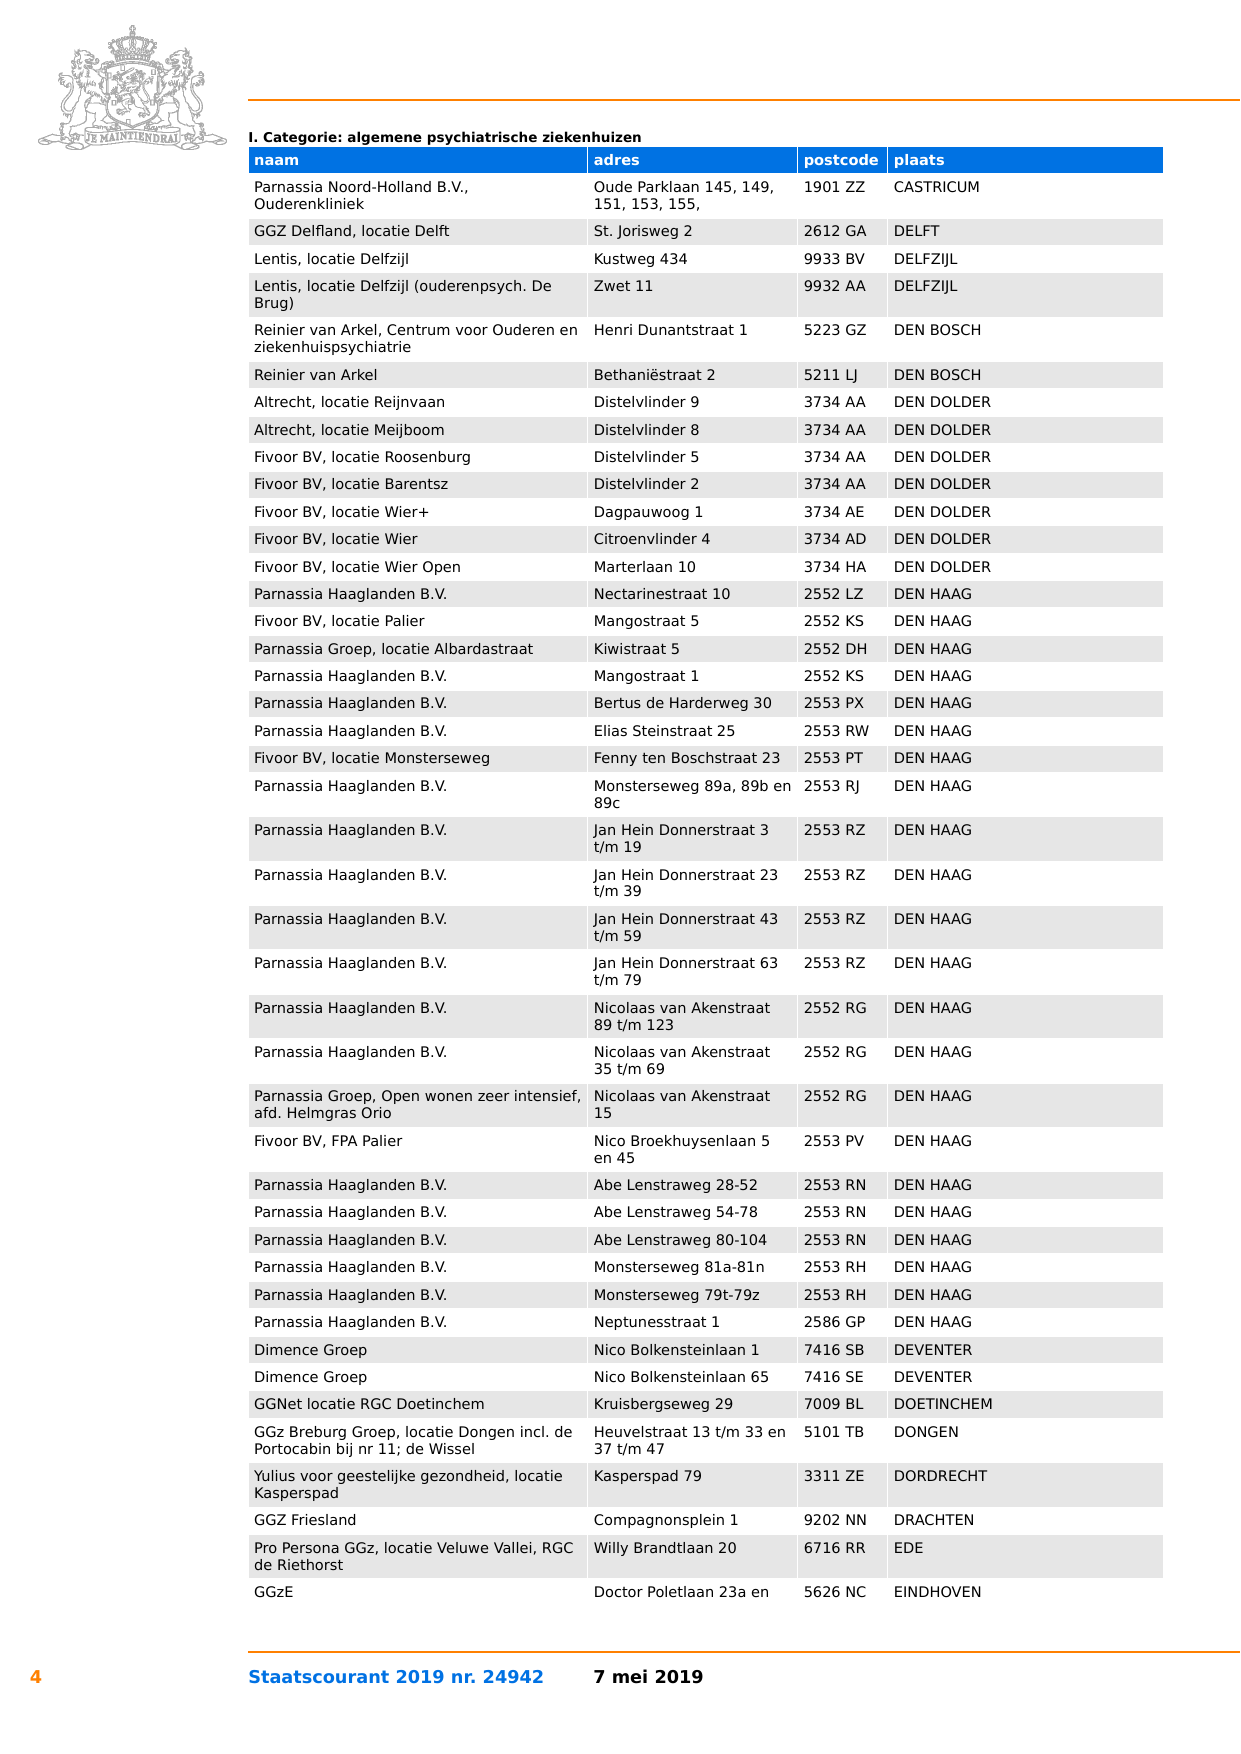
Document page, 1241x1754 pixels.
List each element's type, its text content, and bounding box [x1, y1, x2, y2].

table_cell DEN HAAG [888, 1172, 1163, 1199]
table_cell 2552 DH [798, 636, 887, 662]
table_cell Fivoor BV, locatie Wier [249, 526, 587, 553]
table_cell Abe Lenstraweg 54-78 [588, 1200, 797, 1226]
table_cell Monsterseweg 79t-79z [588, 1282, 797, 1308]
table_cell Fivoor BV, locatie Palier [249, 609, 587, 635]
table_cell Henri Dunantstraat 1 [588, 318, 797, 361]
table_cell Parnassia Haaglanden B.V. [249, 1227, 587, 1253]
picture [38, 25, 227, 150]
table_cell Dimence Groep [249, 1337, 587, 1363]
table_cell 3734 AA [798, 472, 887, 498]
table_cell Elias Steinstraat 25 [588, 718, 797, 744]
table_cell Parnassia Haaglanden B.V. [249, 1172, 587, 1199]
table_cell DEN HAAG [888, 1039, 1163, 1082]
table_cell DEN HAAG [888, 1227, 1163, 1253]
table_cell 2553 PT [798, 746, 887, 772]
table_cell 2612 GA [798, 219, 887, 245]
table_cell Fivoor BV, locatie Wier Open [249, 554, 587, 580]
table_cell DEN HAAG [888, 995, 1163, 1038]
table_cell Reinier van Arkel [249, 362, 587, 388]
table_cell Dagpauwoog 1 [588, 499, 797, 525]
table_cell DRACHTEN [888, 1508, 1163, 1534]
table_cell Jan Hein Donnerstraat 3 t/m 19 [588, 817, 797, 861]
table_cell Neptunesstraat 1 [588, 1309, 797, 1336]
table_cell 2553 RN [798, 1227, 887, 1253]
table_cell DEN HAAG [888, 1255, 1163, 1281]
table_cell 5211 LJ [798, 362, 887, 388]
table_cell DEN HAAG [888, 609, 1163, 635]
table_cell Abe Lenstraweg 80-104 [588, 1227, 797, 1253]
table_cell EDE [888, 1535, 1163, 1578]
table_cell Fivoor BV, locatie Monsterseweg [249, 746, 587, 772]
table_cell Parnassia Haaglanden B.V. [249, 691, 587, 717]
table_header I. Categorie: algemene psychiatrische ziekenhuizen [248, 130, 1163, 146]
table_cell 2553 RN [798, 1172, 887, 1199]
table_cell Jan Hein Donnerstraat 63 t/m 79 [588, 950, 797, 994]
table_cell Parnassia Haaglanden B.V. [249, 1282, 587, 1308]
table_cell 2553 RZ [798, 862, 887, 905]
table_cell Parnassia Haaglanden B.V. [249, 950, 587, 994]
table_cell GGzE [249, 1579, 587, 1606]
table_cell GGZ Friesland [249, 1508, 587, 1534]
table_cell plaats [888, 147, 1163, 173]
table_cell DEN HAAG [888, 817, 1163, 861]
table_cell Parnassia Groep, locatie Albardastraat [249, 636, 587, 662]
table_cell DEN DOLDER [888, 444, 1163, 471]
table_cell 2553 RZ [798, 817, 887, 861]
table_cell Mangostraat 1 [588, 663, 797, 690]
table_cell Fenny ten Boschstraat 23 [588, 746, 797, 772]
table_cell DEN HAAG [888, 718, 1163, 744]
table_cell Parnassia Haaglanden B.V. [249, 1200, 587, 1226]
table_cell GGz Breburg Groep, locatie Dongen incl. de Portocabin bij nr 11; de Wissel [249, 1419, 587, 1462]
table_cell Distelvlinder 8 [588, 417, 797, 443]
table_cell St. Jorisweg 2 [588, 219, 797, 245]
table_cell Parnassia Haaglanden B.V. [249, 817, 587, 861]
table_cell DEN BOSCH [888, 362, 1163, 388]
table_cell Monsterseweg 81a-81n [588, 1255, 797, 1281]
table_cell 2552 LZ [798, 581, 887, 607]
table_cell Abe Lenstraweg 28-52 [588, 1172, 797, 1199]
table_cell Nicolaas van Akenstraat 35 t/m 69 [588, 1039, 797, 1082]
table_cell 2553 RW [798, 718, 887, 744]
table_cell DELFT [888, 219, 1163, 245]
table_cell Nicolaas van Akenstraat 15 [588, 1084, 797, 1127]
table_cell DELFZIJL [888, 246, 1163, 272]
table_cell Parnassia Haaglanden B.V. [249, 663, 587, 690]
table_cell Parnassia Groep, Open wonen zeer intensief, afd. Helmgras Orio [249, 1084, 587, 1127]
table_cell Kustweg 434 [588, 246, 797, 272]
table_cell 2553 PX [798, 691, 887, 717]
table_cell Nectarinestraat 10 [588, 581, 797, 607]
table_cell DEN HAAG [888, 663, 1163, 690]
table_cell DEN HAAG [888, 636, 1163, 662]
table_cell Pro Persona GGz, locatie Veluwe Vallei, RGC de Riethorst [249, 1535, 587, 1578]
table_cell 9933 BV [798, 246, 887, 272]
table_cell 5101 TB [798, 1419, 887, 1462]
table_cell Parnassia Noord-Holland B.V., Ouderenkliniek [249, 174, 587, 217]
table_cell Yulius voor geestelijke gezondheid, locatie Kasperspad [249, 1463, 587, 1507]
table_cell Reinier van Arkel, Centrum voor Ouderen en ziekenhuispsychiatrie [249, 318, 587, 361]
table_cell 9932 AA [798, 273, 887, 317]
table_cell 9202 NN [798, 1508, 887, 1534]
table_cell Distelvlinder 2 [588, 472, 797, 498]
table_cell DEN HAAG [888, 862, 1163, 905]
table_cell Parnassia Haaglanden B.V. [249, 995, 587, 1038]
table_cell 2553 RH [798, 1255, 887, 1281]
table_cell EINDHOVEN [888, 1579, 1163, 1606]
table_cell Parnassia Haaglanden B.V. [249, 581, 587, 607]
table_cell 2553 PV [798, 1128, 887, 1171]
table_cell 1901 ZZ [798, 174, 887, 217]
table_cell 2552 RG [798, 1084, 887, 1127]
table_cell Altrecht, locatie Reijnvaan [249, 389, 587, 416]
table_cell Altrecht, locatie Meijboom [249, 417, 587, 443]
table_cell Parnassia Haaglanden B.V. [249, 1255, 587, 1281]
table_cell Lentis, locatie Delfzijl (ouderenpsych. De Brug) [249, 273, 587, 317]
table_cell DEN HAAG [888, 1128, 1163, 1171]
table_cell DEN DOLDER [888, 472, 1163, 498]
table_cell Citroenvlinder 4 [588, 526, 797, 553]
table_cell DEN HAAG [888, 746, 1163, 772]
table_cell DELFZIJL [888, 273, 1163, 317]
table_cell Lentis, locatie Delfzijl [249, 246, 587, 272]
table_cell Distelvlinder 9 [588, 389, 797, 416]
table_cell 5626 NC [798, 1579, 887, 1606]
table_cell 3734 AA [798, 444, 887, 471]
table_cell DEN BOSCH [888, 318, 1163, 361]
table_cell DEN DOLDER [888, 526, 1163, 553]
table_cell DEN HAAG [888, 1200, 1163, 1226]
table_cell 3734 HA [798, 554, 887, 580]
table_cell 2553 RN [798, 1200, 887, 1226]
table_cell 2552 KS [798, 609, 887, 635]
table_cell DEN DOLDER [888, 499, 1163, 525]
table_cell Fivoor BV, locatie Wier+ [249, 499, 587, 525]
table_cell Kasperspad 79 [588, 1463, 797, 1507]
table_cell Nico Broekhuysenlaan 5 en 45 [588, 1128, 797, 1171]
table_cell Doctor Poletlaan 23a en [588, 1579, 797, 1606]
table_cell Willy Brandtlaan 20 [588, 1535, 797, 1578]
table_cell Parnassia Haaglanden B.V. [249, 906, 587, 949]
table_cell 2586 GP [798, 1309, 887, 1336]
table_cell DORDRECHT [888, 1463, 1163, 1507]
table_cell DEN HAAG [888, 906, 1163, 949]
table_cell 3311 ZE [798, 1463, 887, 1507]
table_cell postcode [798, 147, 887, 173]
table_cell 7009 BL [798, 1391, 887, 1418]
table_cell Marterlaan 10 [588, 554, 797, 580]
table_cell 2553 RZ [798, 906, 887, 949]
table_cell Fivoor BV, locatie Barentsz [249, 472, 587, 498]
table_cell 2553 RJ [798, 773, 887, 816]
table_cell Bethaniëstraat 2 [588, 362, 797, 388]
table_cell Heuvelstraat 13 t/m 33 en 37 t/m 47 [588, 1419, 797, 1462]
table_cell Parnassia Haaglanden B.V. [249, 1039, 587, 1082]
table_cell Dimence Groep [249, 1364, 587, 1390]
table_cell DEVENTER [888, 1337, 1163, 1363]
table_cell GGNet locatie RGC Doetinchem [249, 1391, 587, 1418]
table_cell 3734 AE [798, 499, 887, 525]
table_cell Parnassia Haaglanden B.V. [249, 773, 587, 816]
table_cell DEN HAAG [888, 950, 1163, 994]
table_cell Parnassia Haaglanden B.V. [249, 862, 587, 905]
table_cell naam [249, 147, 587, 173]
table_cell Fivoor BV, FPA Palier [249, 1128, 587, 1171]
table_cell DEN HAAG [888, 581, 1163, 607]
table_cell Kiwistraat 5 [588, 636, 797, 662]
table_cell Fivoor BV, locatie Roosenburg [249, 444, 587, 471]
table_cell DEN DOLDER [888, 417, 1163, 443]
table_cell Kruisbergseweg 29 [588, 1391, 797, 1418]
table_cell CASTRICUM [888, 174, 1163, 217]
table_cell 5223 GZ [798, 318, 887, 361]
table_cell Nico Bolkensteinlaan 65 [588, 1364, 797, 1390]
table_cell Parnassia Haaglanden B.V. [249, 718, 587, 744]
table_cell Bertus de Harderweg 30 [588, 691, 797, 717]
table_cell DEN DOLDER [888, 389, 1163, 416]
table_cell DEN HAAG [888, 773, 1163, 816]
table_cell Nico Bolkensteinlaan 1 [588, 1337, 797, 1363]
table_cell 3734 AD [798, 526, 887, 553]
table_cell 2553 RZ [798, 950, 887, 994]
table_cell Mangostraat 5 [588, 609, 797, 635]
table_cell 7416 SE [798, 1364, 887, 1390]
table_cell DEVENTER [888, 1364, 1163, 1390]
table_cell 7416 SB [798, 1337, 887, 1363]
table_cell adres [588, 147, 797, 173]
table_cell DEN HAAG [888, 1084, 1163, 1127]
table_cell 2552 RG [798, 995, 887, 1038]
table_cell DEN DOLDER [888, 554, 1163, 580]
table_cell DEN HAAG [888, 1282, 1163, 1308]
table_cell Jan Hein Donnerstraat 43 t/m 59 [588, 906, 797, 949]
table_cell 3734 AA [798, 389, 887, 416]
table_cell 2553 RH [798, 1282, 887, 1308]
table_cell Compagnonsplein 1 [588, 1508, 797, 1534]
table_cell DOETINCHEM [888, 1391, 1163, 1418]
table_cell Monsterseweg 89a, 89b en 89c [588, 773, 797, 816]
table_cell 3734 AA [798, 417, 887, 443]
table_cell Oude Parklaan 145, 149, 151, 153, 155, [588, 174, 797, 217]
table_cell Parnassia Haaglanden B.V. [249, 1309, 587, 1336]
table_cell DEN HAAG [888, 691, 1163, 717]
table_cell GGZ Delfland, locatie Delft [249, 219, 587, 245]
table_cell 6716 RR [798, 1535, 887, 1578]
table_cell 2552 KS [798, 663, 887, 690]
table_cell Jan Hein Donnerstraat 23 t/m 39 [588, 862, 797, 905]
table_cell DONGEN [888, 1419, 1163, 1462]
table_cell Nicolaas van Akenstraat 89 t/m 123 [588, 995, 797, 1038]
table_cell DEN HAAG [888, 1309, 1163, 1336]
table_cell Zwet 11 [588, 273, 797, 317]
table_cell 2552 RG [798, 1039, 887, 1082]
table_cell Distelvlinder 5 [588, 444, 797, 471]
